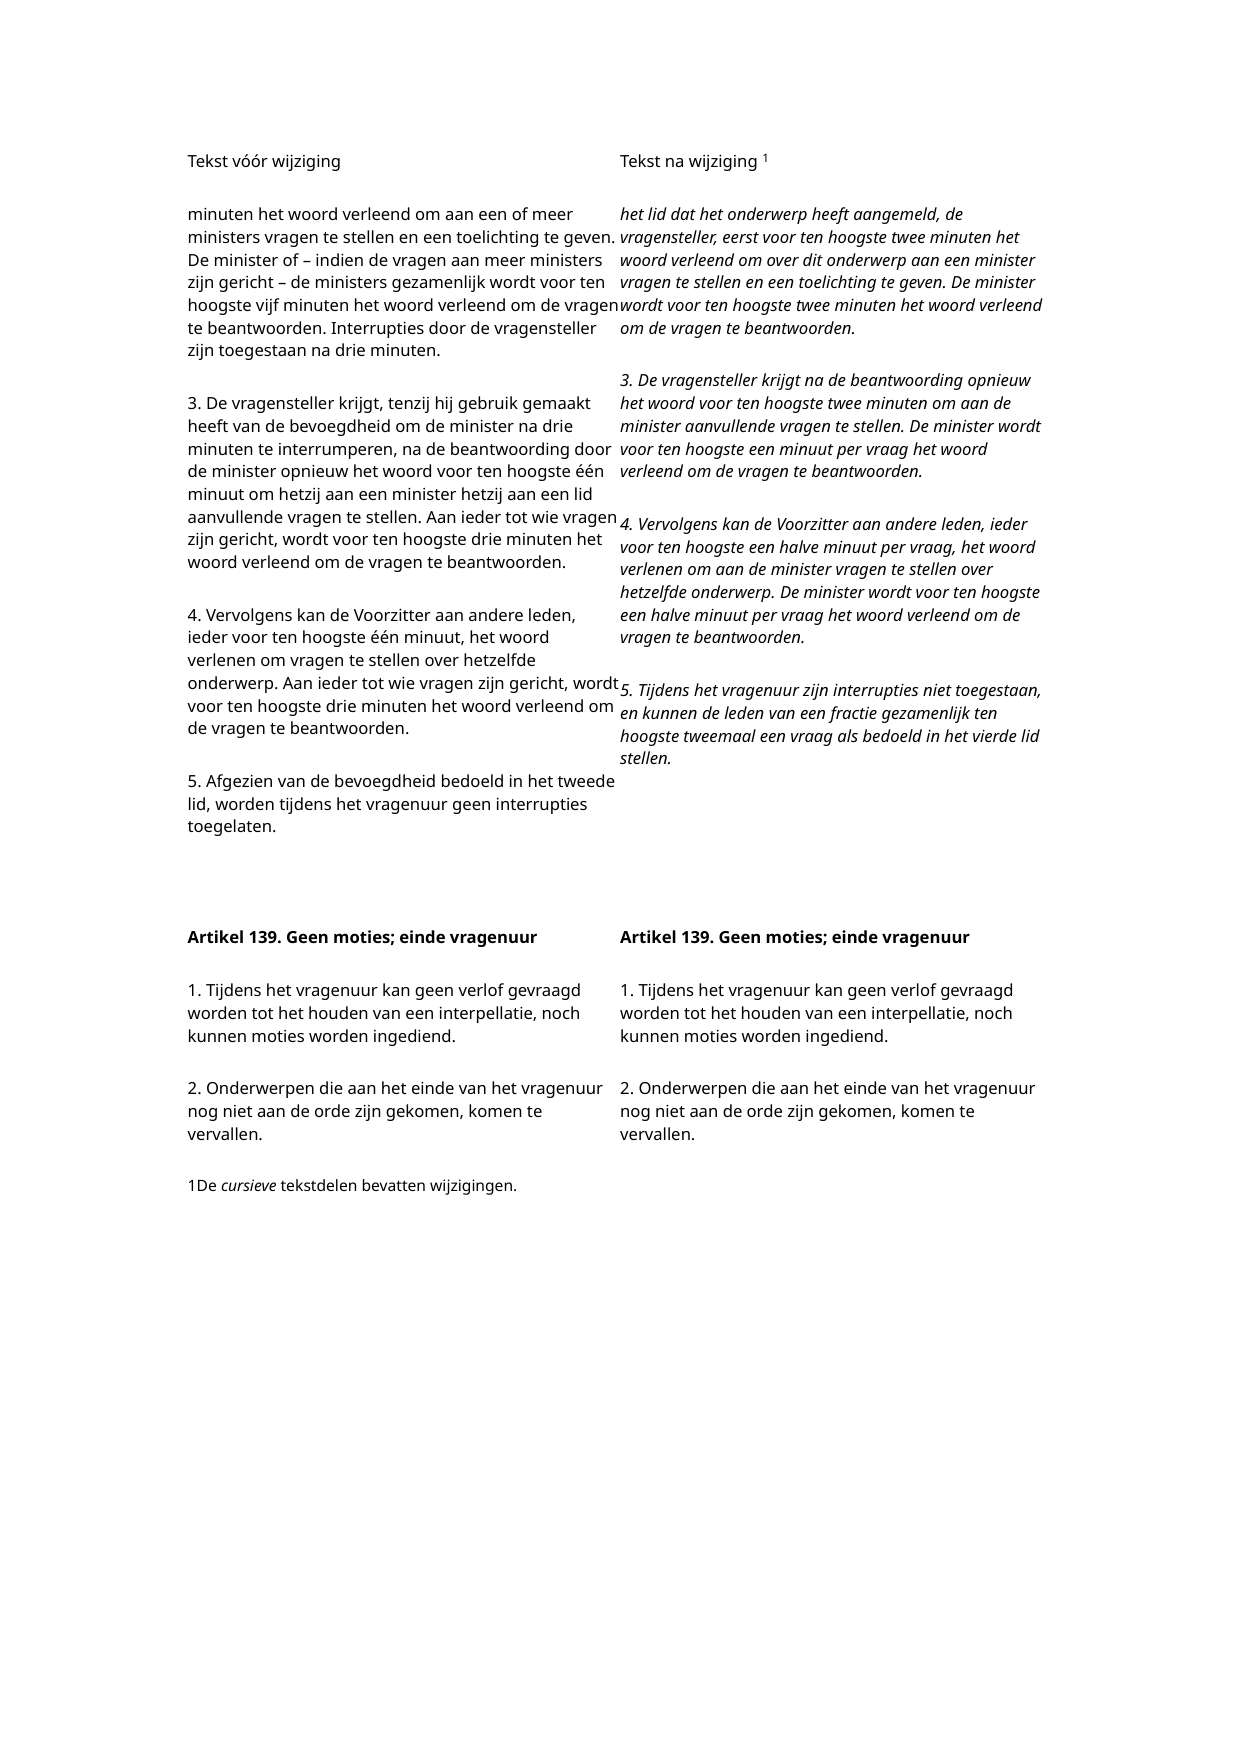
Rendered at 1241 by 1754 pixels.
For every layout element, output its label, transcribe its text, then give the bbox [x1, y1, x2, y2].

table_header Tekst vóór wijziging [188, 150, 620, 203]
table_cell 1De cursieve tekstdelen bevatten wijzigingen. [188, 1175, 1053, 1226]
table_cell Artikel 139. Geen moties; einde vragenuur 1. Tijdens het vragenuur kan geen verlof gevraagd worden tot het houden van een interpellatie, noch kunnen moties worden ingediend. 2. Onderwerpen die aan het einde van het vragenuur nog niet aan de orde zijn gekomen, komen te vervallen. [620, 926, 1053, 1175]
table_cell [620, 868, 1053, 926]
table_cell Artikel 139. Geen moties; einde vragenuur 1. Tijdens het vragenuur kan geen verlof gevraagd worden tot het houden van een interpellatie, noch kunnen moties worden ingediend. 2. Onderwerpen die aan het einde van het vragenuur nog niet aan de orde zijn gekomen, komen te vervallen. [188, 926, 620, 1175]
table_cell [188, 868, 620, 926]
table_cell het lid dat het onderwerp heeft aangemeld, de vragensteller, eerst voor ten hoogste twee minuten het woord verleend om over dit onderwerp aan een minister vragen te stellen en een toelichting te geven. De minister wordt voor ten hoogste twee minuten het woord verleend om de vragen te beantwoorden. 3. De vragensteller krijgt na de beantwoording opnieuw het woord voor ten hoogste twee minuten om aan de minister aanvullende vragen te stellen. De minister wordt voor ten hoogste een minuut per vraag het woord verleend om de vragen te beantwoorden. 4. Vervolgens kan de Voorzitter aan andere leden, ieder voor ten hoogste een halve minuut per vraag, het woord verlenen om aan de minister vragen te stellen over hetzelfde onderwerp. De minister wordt voor ten hoogste een halve minuut per vraag het woord verleend om de vragen te beantwoorden. 5. Tijdens het vragenuur zijn interrupties niet toegestaan, en kunnen de leden van een fractie gezamenlijk ten hoogste tweemaal een vraag als bedoeld in het vierde lid stellen. [620, 203, 1053, 868]
table_header Tekst na wijziging 1 [620, 150, 1053, 203]
table_cell minuten het woord verleend om aan een of meer ministers vragen te stellen en een toelichting te geven. De minister of – indien de vragen aan meer ministers zijn gericht – de ministers gezamenlijk wordt voor ten hoogste vijf minuten het woord verleend om de vragen te beantwoorden. Interrupties door de vragensteller zijn toegestaan na drie minuten. 3. De vragensteller krijgt, tenzij hij gebruik gemaakt heeft van de bevoegdheid om de minister na drie minuten te interrumperen, na de beantwoording door de minister opnieuw het woord voor ten hoogste één minuut om hetzij aan een minister hetzij aan een lid aanvullende vragen te stellen. Aan ieder tot wie vragen zijn gericht, wordt voor ten hoogste drie minuten het woord verleend om de vragen te beantwoorden. 4. Vervolgens kan de Voorzitter aan andere leden, ieder voor ten hoogste één minuut, het woord verlenen om vragen te stellen over hetzelfde onderwerp. Aan ieder tot wie vragen zijn gericht, wordt voor ten hoogste drie minuten het woord verleend om de vragen te beantwoorden. 5. Afgezien van de bevoegdheid bedoeld in het tweede lid, worden tijdens het vragenuur geen interrupties toegelaten. [188, 203, 620, 868]
